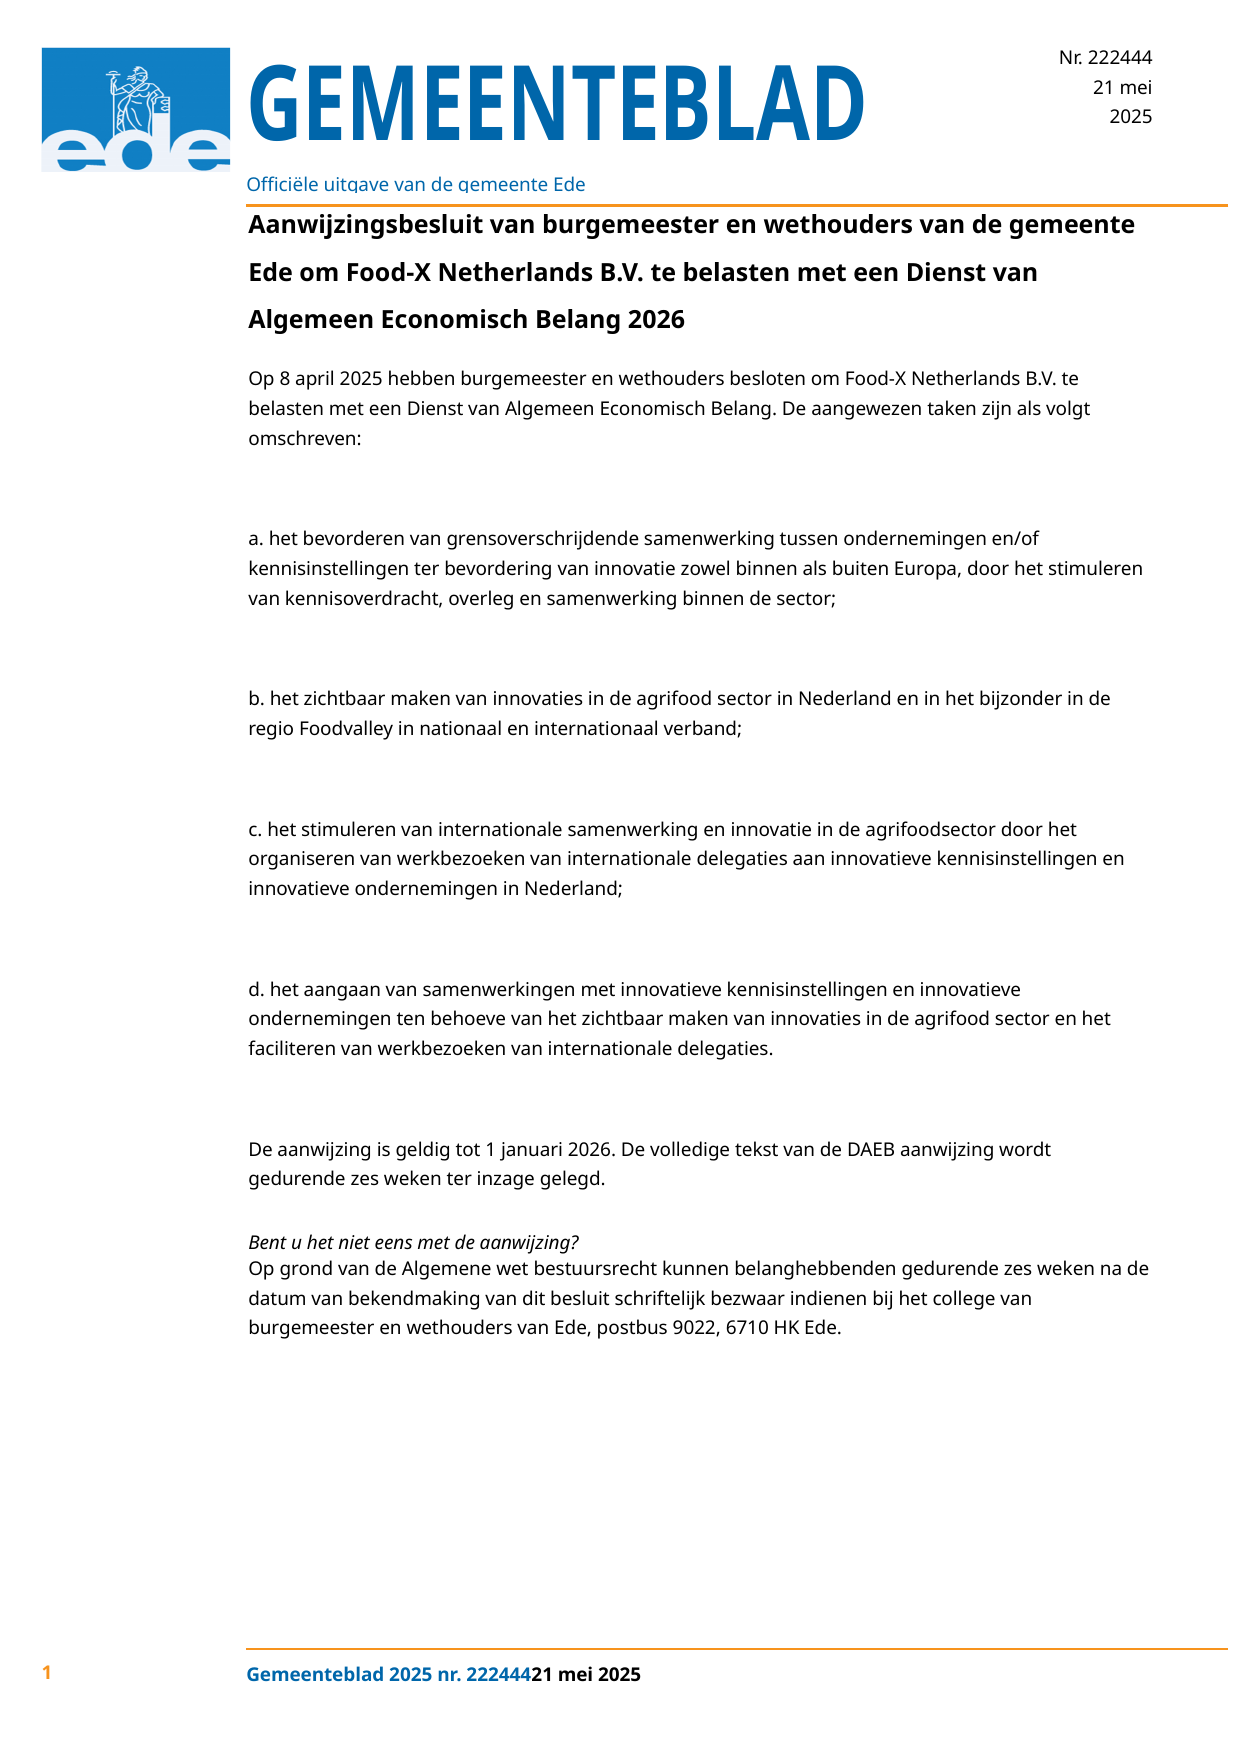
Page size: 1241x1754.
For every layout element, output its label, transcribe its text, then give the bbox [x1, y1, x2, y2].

text b. het zichtbaar maken van innovaties in de agrifood sector in Nederland en in het bijzonder in de regio Foodvalley in nationaal en internationaal verband; [248, 686, 1152, 741]
text Aanwijzingsbesluit van burgemeester en wethouders van de gemeente Ede om Food-X Netherlands B.V. te belasten met een Dienst van Algemeen Economisch Belang 2026 [248, 207, 1152, 336]
picture [41, 47, 231, 172]
text Op 8 april 2025 hebben burgemeester en wethouders besloten om Food-X Netherlands B.V. te belasten met een Dienst van Algemeen Economisch Belang. De aangewezen taken zijn als volgt omschreven: [248, 366, 1152, 450]
text Bent u het niet eens met de aanwijzing? [248, 1229, 1152, 1255]
text De aanwijzing is geldig tot 1 januari 2026. De volledige tekst van de DAEB aanwijzing wordt gedurende zes weken ter inzage gelegd. [248, 1136, 1152, 1191]
text d. het aangaan van samenwerkingen met innovatieve kennisinstellingen en innovatieve ondernemingen ten behoeve van het zichtbaar maken van innovaties in de agrifood sector en het faciliteren van werkbezoeken van internationale delegaties. [248, 976, 1152, 1061]
text c. het stimuleren van internationale samenwerking en innovatie in de agrifoodsector door het organiseren van werkbezoeken van internationale delegaties aan innovatieve kennisinstellingen en innovatieve ondernemingen in Nederland; [248, 816, 1152, 901]
text a. het bevorderen van grensoverschrijdende samenwerking tussen ondernemingen en/of kennisinstellingen ter bevordering van innovatie zowel binnen als buiten Europa, door het stimuleren van kennisoverdracht, overleg en samenwerking binnen de sector; [248, 526, 1152, 610]
text Op grond van de Algemene wet bestuursrecht kunnen belanghebbenden gedurende zes weken na de datum van bekendmaking van dit besluit schriftelijk bezwaar indienen bij het college van burgemeester en wethouders van Ede, postbus 9022, 6710 HK Ede. [248, 1255, 1152, 1340]
